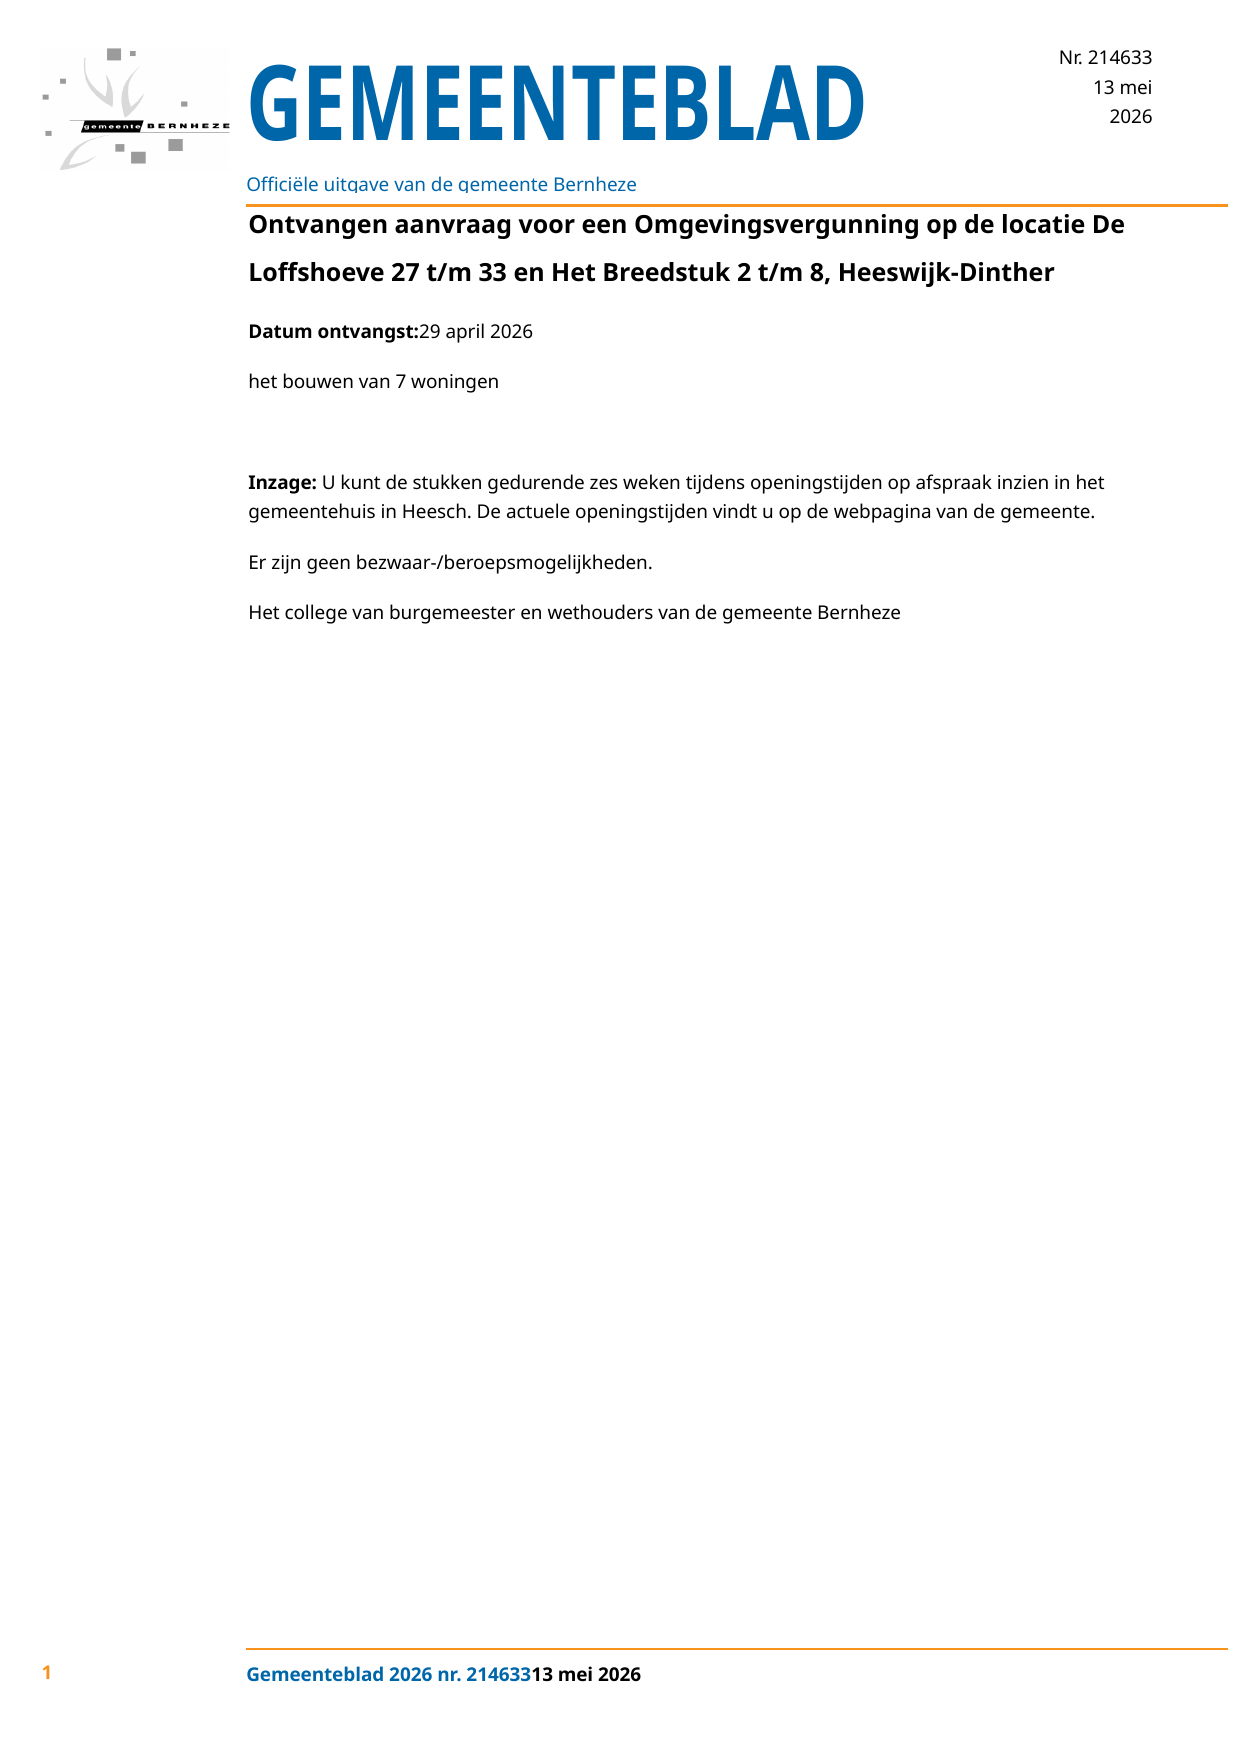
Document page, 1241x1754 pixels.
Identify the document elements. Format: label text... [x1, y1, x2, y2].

text Er zijn geen bezwaar-/beroepsmogelijkheden. [248, 549, 1152, 575]
picture [41, 47, 231, 172]
text het bouwen van 7 woningen [248, 368, 1152, 394]
text Het college van burgemeester en wethouders van de gemeente Bernheze [248, 599, 1152, 625]
text Ontvangen aanvraag voor een Omgevingsvergunning op de locatie De Loffshoeve 27 t/m 33 en Het Breedstuk 2 t/m 8, Heeswijk-Dinther [248, 207, 1152, 288]
text Datum ontvangst:29 april 2026 [248, 318, 1152, 344]
text Inzage: U kunt de stukken gedurende zes weken tijdens openingstijden op afspraak inzien in het gemeentehuis in Heesch. De actuele openingstijden vindt u op de webpagina van de gemeente. [248, 469, 1152, 524]
